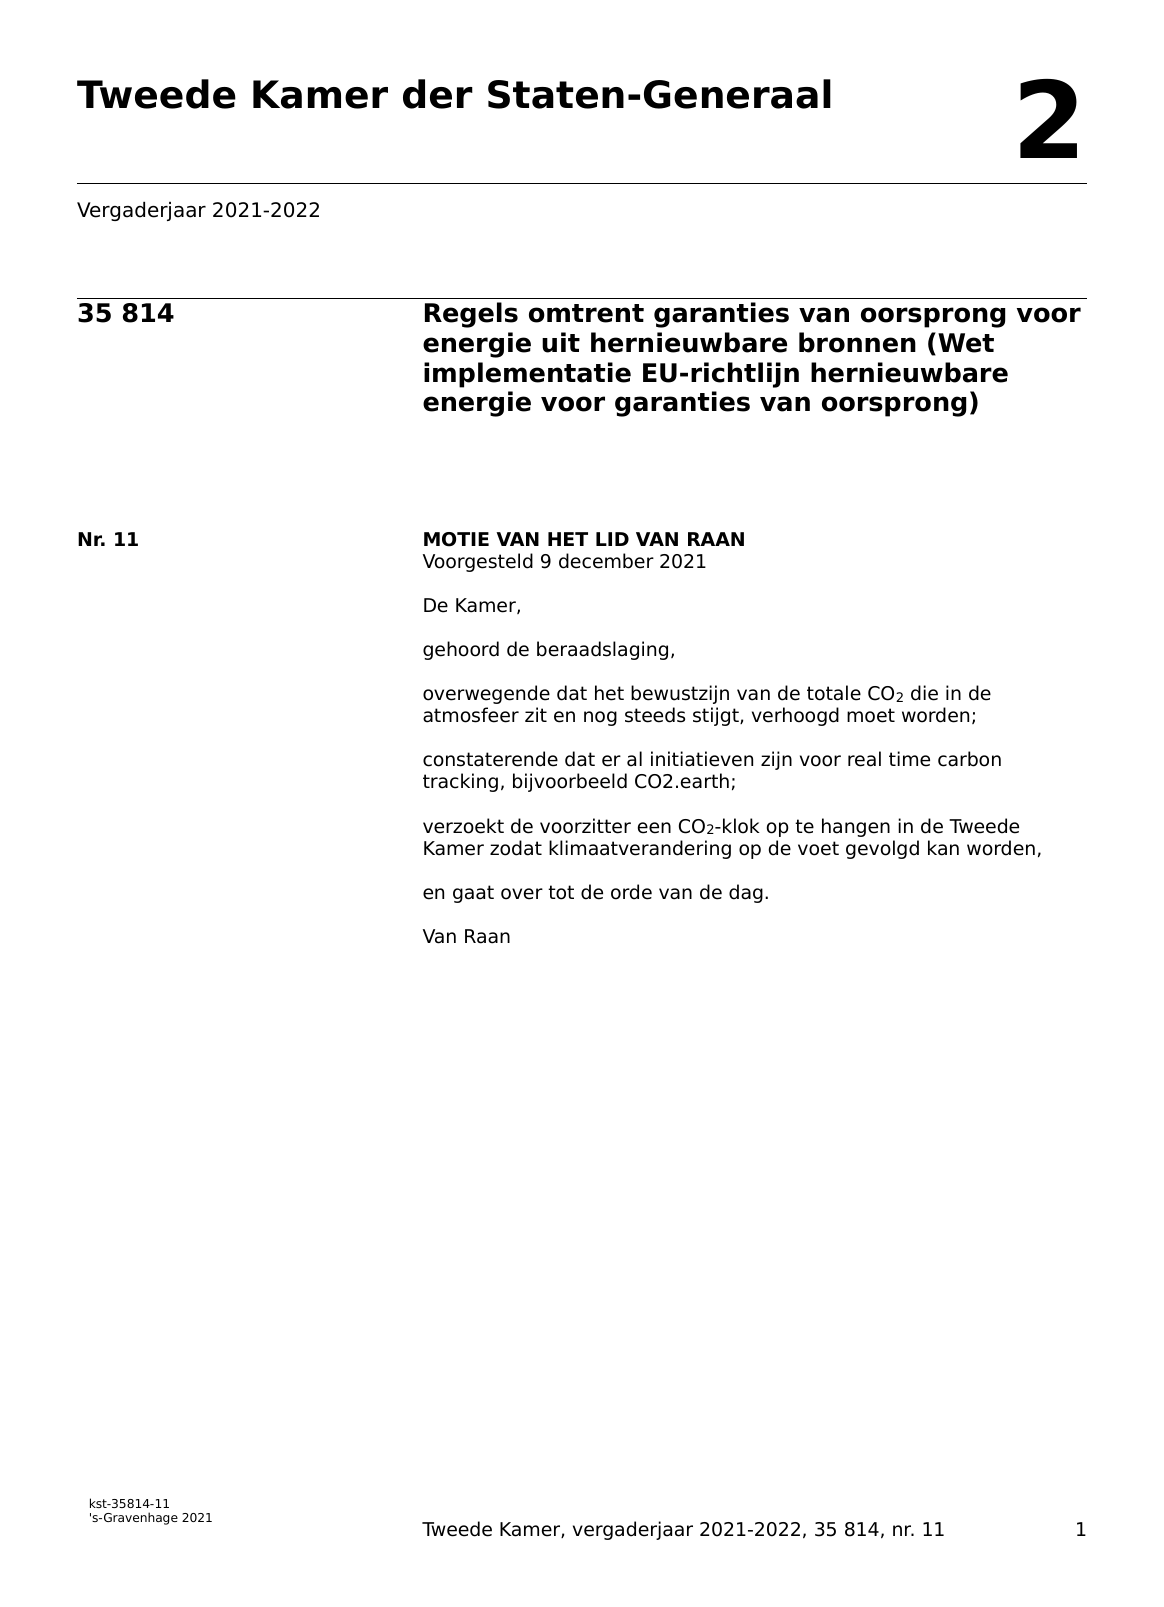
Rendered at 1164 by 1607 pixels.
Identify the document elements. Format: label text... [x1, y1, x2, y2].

table_cell Vergaderjaar 2021-2022 [77, 184, 1087, 298]
text kst-35814-11 [88, 1497, 323, 1511]
text en gaat over tot de orde van de dag. [422, 882, 1087, 904]
text gehoord de beraadslaging, [422, 639, 1087, 661]
text verzoekt de voorzitter een CO2-klok op te hangen in de Tweede Kamer zodat klimaatverandering op de voet gevolgd kan worden, [422, 816, 1087, 859]
text Van Raan [422, 926, 1087, 948]
text constaterende dat er al initiatieven zijn voor real time carbon tracking, bijvoorbeeld CO2.earth; [422, 749, 1087, 793]
text De Kamer, [422, 595, 1087, 617]
table_header 2 [886, 59, 1087, 183]
text overwegende dat het bewustzijn van de totale CO2 die in de atmosfeer zit en nog steeds stijgt, verhoogd moet worden; [422, 683, 1087, 727]
text Voorgesteld 9 december 2021 [422, 551, 1087, 573]
subtitle Nr. 11 MOTIE VAN HET LID VAN RAAN [77, 529, 1087, 551]
table_header Tweede Kamer der Staten-Generaal [77, 59, 886, 183]
text 's-Gravenhage 2021 [88, 1511, 323, 1525]
subtitle 35 814 Regels omtrent garanties van oorsprong voor energie uit hernieuwbare bronnen (Wet implementatie EU-richtlijn hernieuwbare energie voor garanties van oorsprong) [77, 299, 1087, 418]
